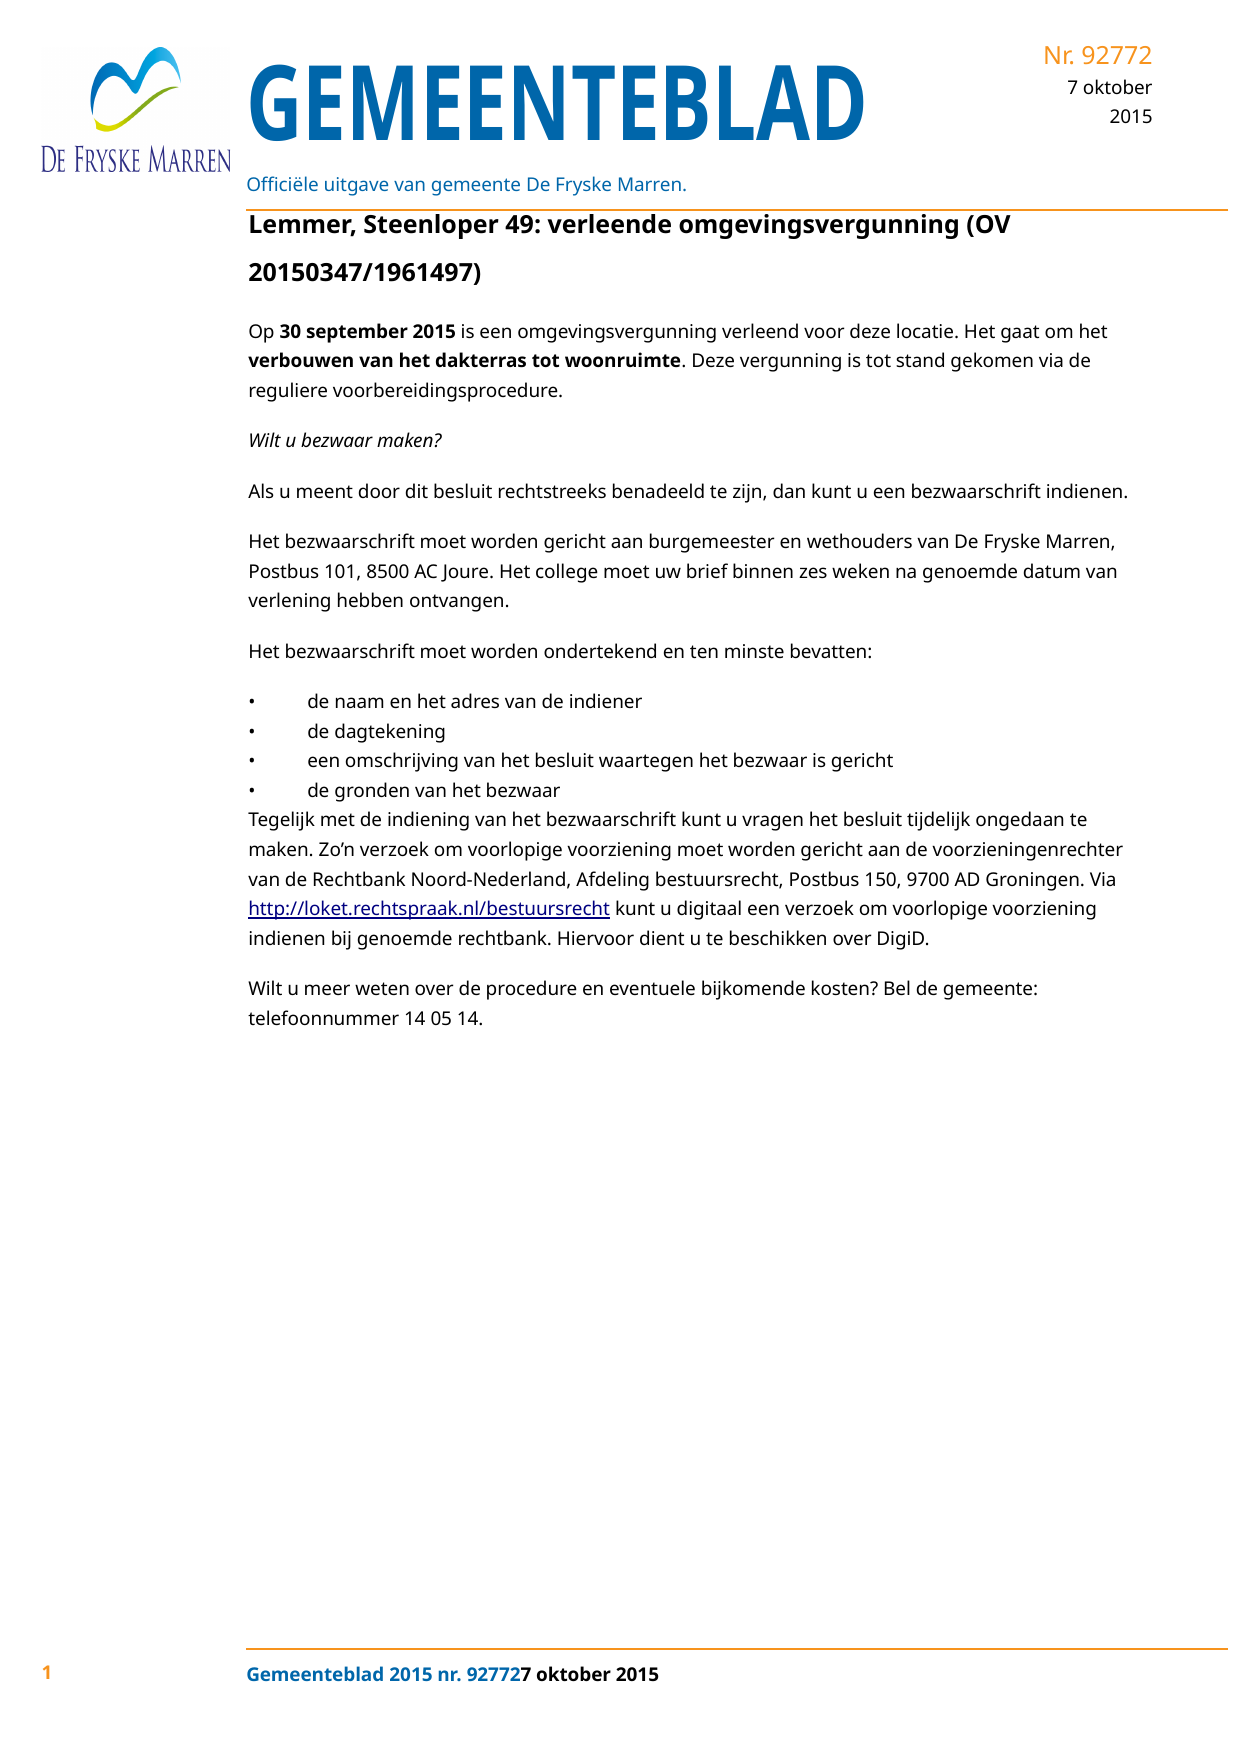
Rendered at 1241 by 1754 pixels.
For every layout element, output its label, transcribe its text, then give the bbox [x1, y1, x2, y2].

list de gronden van het bezwaar [248, 777, 1152, 803]
text Het bezwaarschrift moet worden gericht aan burgemeester en wethouders van De Fryske Marren, Postbus 101, 8500 AC Joure. Het college moet uw brief binnen zes weken na genoemde datum van verlening hebben ontvangen. [248, 528, 1152, 613]
picture [41, 47, 231, 172]
list een omschrijving van het besluit waartegen het bezwaar is gericht [248, 747, 1152, 773]
list de dagtekening [248, 718, 1152, 744]
text Lemmer, Steenloper 49: verleende omgevingsvergunning (OV 20150347/1961497) [248, 211, 1152, 288]
text Tegelijk met de indiening van het bezwaarschrift kunt u vragen het besluit tijdelijk ongedaan te maken. Zo’n verzoek om voorlopige voorziening moet worden gericht aan de voorzieningenrechter van de Rechtbank Noord-Nederland, Afdeling bestuursrecht, Postbus 150, 9700 AD Groningen. Via http://loket.rechtspraak.nl/bestuursrecht kunt u digitaal een verzoek om voorlopige voorziening indienen bij genoemde rechtbank. Hiervoor dient u te beschikken over DigiD. [248, 807, 1152, 951]
text Wilt u bezwaar maken? [248, 427, 1152, 453]
list de naam en het adres van de indiener [248, 688, 1152, 714]
text Op 30 september 2015 is een omgevingsvergunning verleend voor deze locatie. Het gaat om het verbouwen van het dakterras tot woonruimte. Deze vergunning is tot stand gekomen via de reguliere voorbereidingsprocedure. [248, 318, 1152, 403]
text Wilt u meer weten over de procedure en eventuele bijkomende kosten? Bel de gemeente: telefoonnummer 14 05 14. [248, 975, 1152, 1031]
text Het bezwaarschrift moet worden ondertekend en ten minste bevatten: [248, 638, 1152, 664]
text Als u meent door dit besluit rechtstreeks benadeeld te zijn, dan kunt u een bezwaarschrift indienen. [248, 478, 1152, 504]
